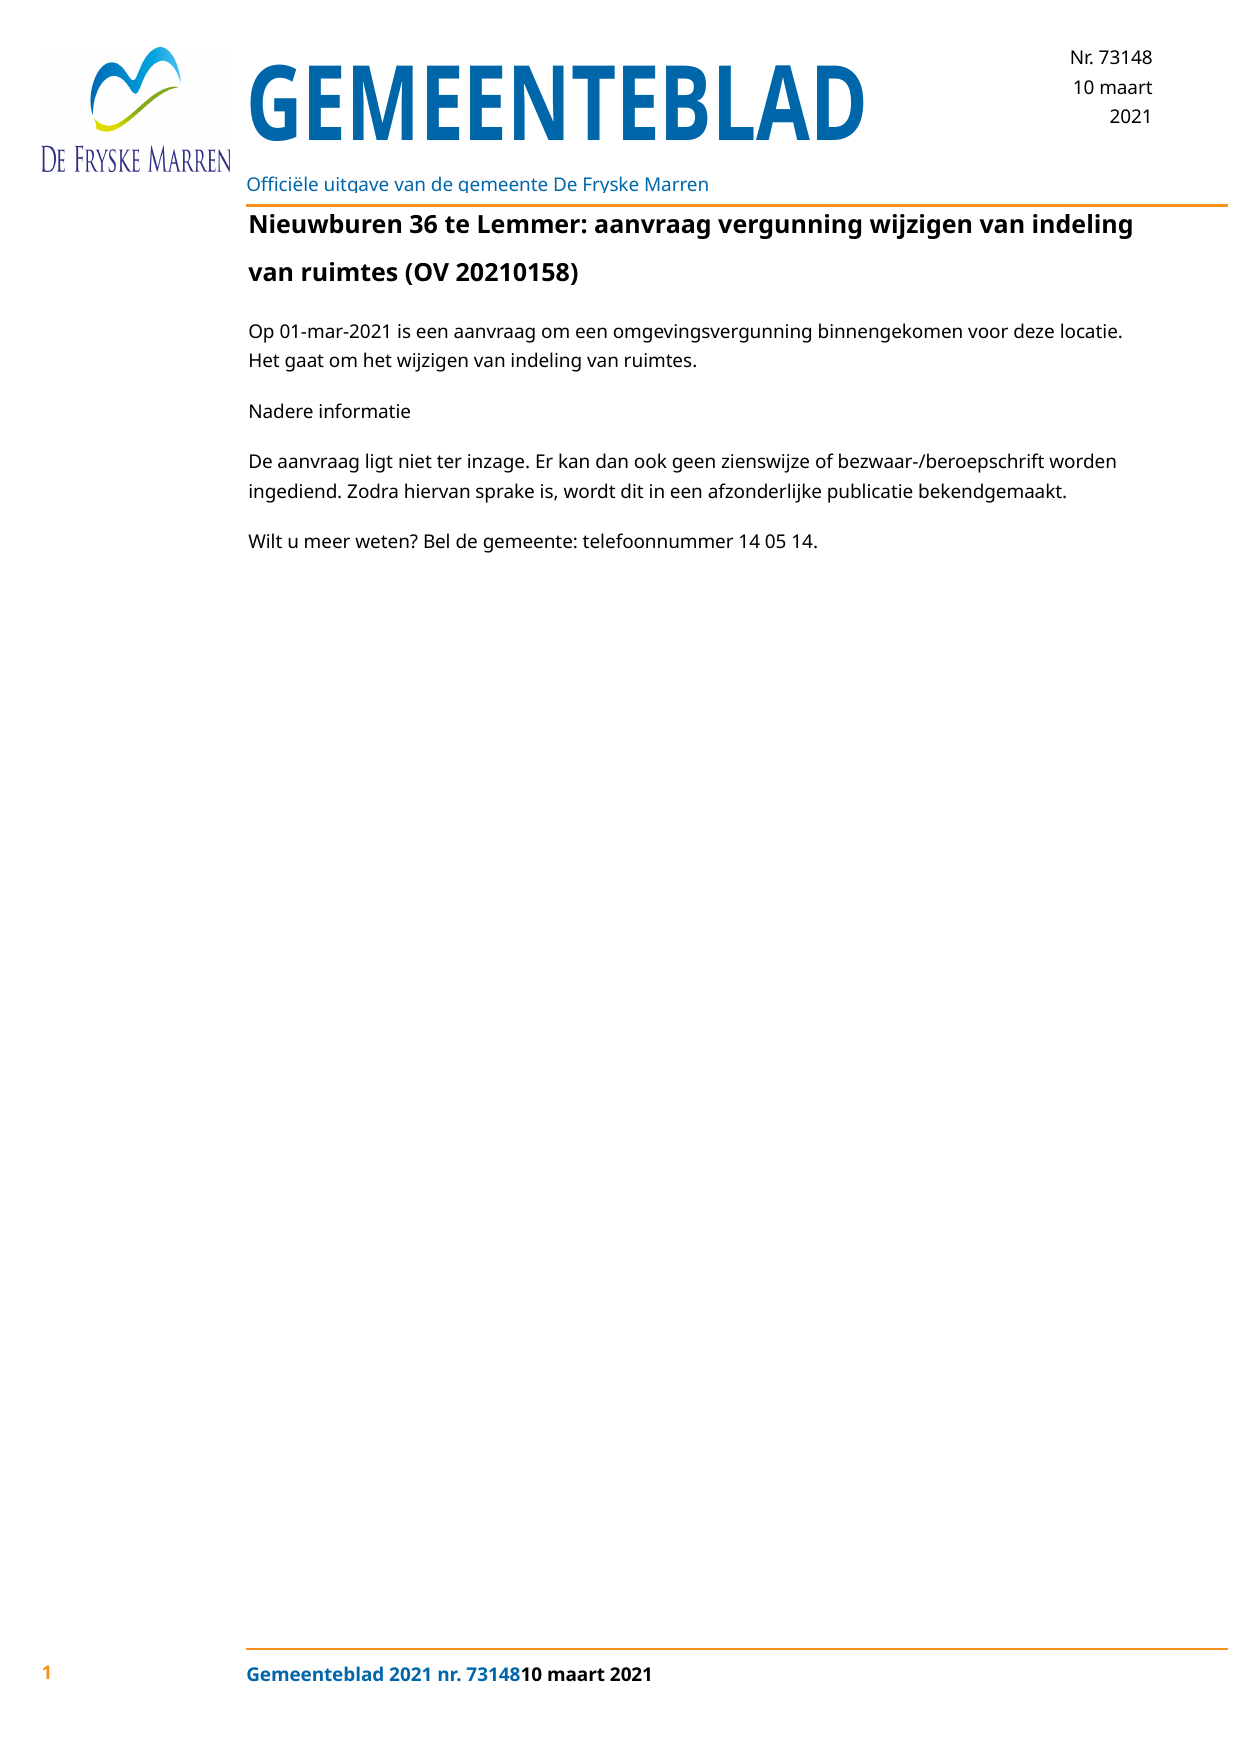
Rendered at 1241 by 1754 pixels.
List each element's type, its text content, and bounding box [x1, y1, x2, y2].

text Nadere informatie [248, 398, 1152, 424]
text Op 01-mar-2021 is een aanvraag om een omgevingsvergunning binnengekomen voor deze locatie. Het gaat om het wijzigen van indeling van ruimtes. [248, 318, 1152, 373]
text Nieuwburen 36 te Lemmer: aanvraag vergunning wijzigen van indeling van ruimtes (OV 20210158) [248, 207, 1152, 288]
text Wilt u meer weten? Bel de gemeente: telefoonnummer 14 05 14. [248, 528, 1152, 554]
picture [41, 47, 231, 172]
text De aanvraag ligt niet ter inzage. Er kan dan ook geen zienswijze of bezwaar-/beroepschrift worden ingediend. Zodra hiervan sprake is, wordt dit in een afzonderlijke publicatie bekendgemaakt. [248, 448, 1152, 504]
